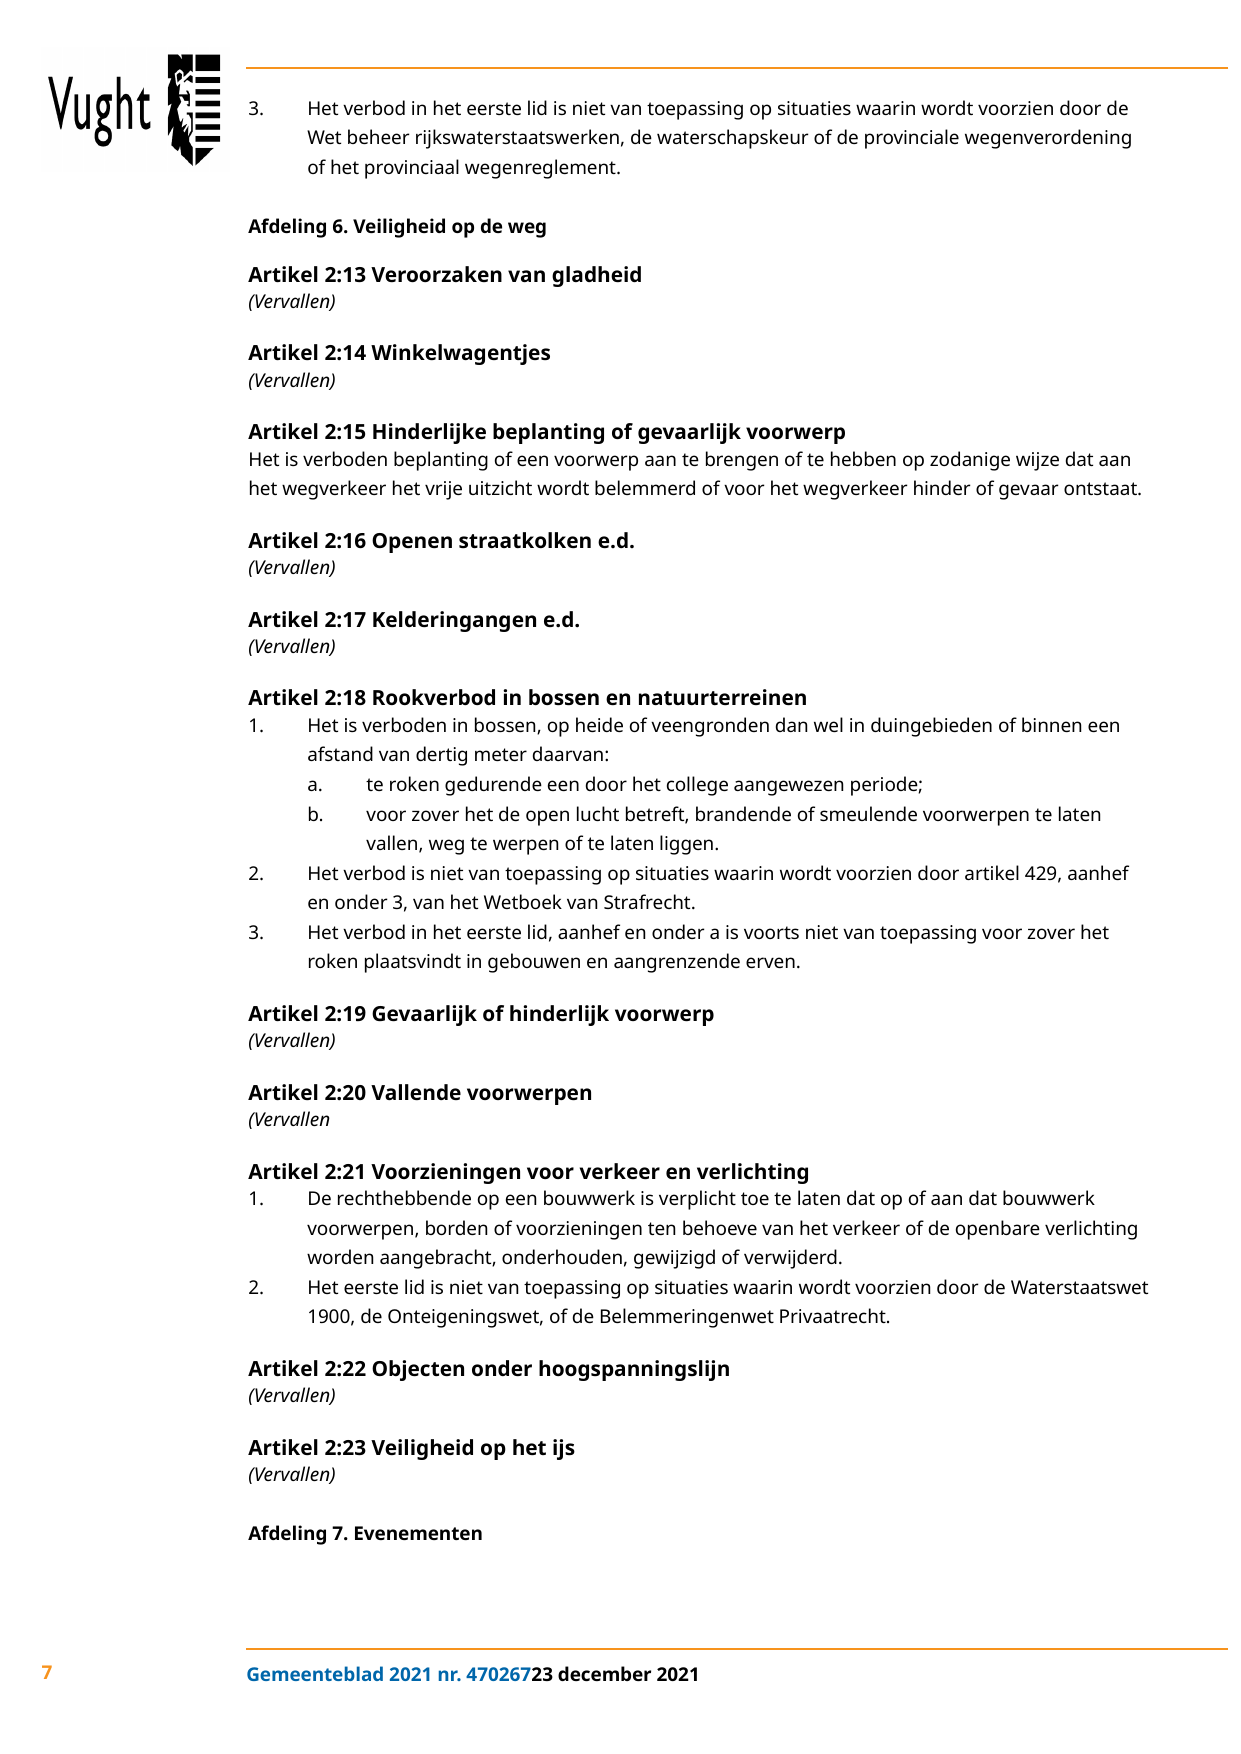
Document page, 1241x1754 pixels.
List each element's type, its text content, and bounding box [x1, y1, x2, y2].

text Afdeling 6. Veiligheid op de weg [248, 213, 1152, 239]
text Artikel 2:23 Veiligheid op het ijs [248, 1433, 1152, 1461]
text (Vervallen) [248, 1382, 1152, 1408]
list Het verbod is niet van toepassing op situaties waarin wordt voorzien door artikel 429, aanhef en onder 3, van het Wetboek van Strafrecht. [248, 860, 1152, 915]
text Artikel 2:13 Veroorzaken van gladheid [248, 260, 1152, 288]
text (Vervallen) [248, 1461, 1152, 1487]
text Artikel 2:17 Kelderingangen e.d. [248, 605, 1152, 633]
list Het verbod in het eerste lid, aanhef en onder a is voorts niet van toepassing voor zover het roken plaatsvindt in gebouwen en aangrenzende erven. [248, 919, 1152, 974]
text (Vervallen) [248, 367, 1152, 393]
list Het eerste lid is niet van toepassing op situaties waarin wordt voorzien door de Waterstaatswet 1900, de Onteigeningswet, of de Belemmeringenwet Privaatrecht. [248, 1274, 1152, 1329]
text Artikel 2:14 Winkelwagentjes [248, 338, 1152, 367]
text Artikel 2:18 Rookverbod in bossen en natuurterreinen [248, 683, 1152, 712]
list Het is verboden in bossen, op heide of veengronden dan wel in duingebieden of binnen een afstand van dertig meter daarvan: [248, 712, 1152, 767]
picture [41, 47, 231, 172]
text Artikel 2:20 Vallende voorwerpen [248, 1078, 1152, 1106]
text Artikel 2:21 Voorzieningen voor verkeer en verlichting [248, 1157, 1152, 1185]
text (Vervallen) [248, 554, 1152, 580]
text Afdeling 7. Evenementen [248, 1520, 1152, 1546]
text Artikel 2:16 Openen straatkolken e.d. [248, 526, 1152, 554]
list De rechthebbende op een bouwwerk is verplicht toe te laten dat op of aan dat bouwwerk voorwerpen, borden of voorzieningen ten behoeve van het verkeer of de openbare verlichting worden aangebracht, onderhouden, gewijzigd of verwijderd. [248, 1185, 1152, 1270]
text (Vervallen) [248, 1027, 1152, 1053]
list Het verbod in het eerste lid is niet van toepassing op situaties waarin wordt voorzien door de Wet beheer rijkswaterstaatswerken, de waterschapskeur of de provinciale wegenverordening of het provinciaal wegenreglement. [248, 95, 1152, 180]
list te roken gedurende een door het college aangewezen periode; [307, 771, 1152, 797]
text Het is verboden beplanting of een voorwerp aan te brengen of te hebben op zodanige wijze dat aan het wegverkeer het vrije uitzicht wordt belemmerd of voor het wegverkeer hinder of gevaar ontstaat. [248, 446, 1152, 501]
text Artikel 2:22 Objecten onder hoogspanningslijn [248, 1354, 1152, 1382]
text Artikel 2:19 Gevaarlijk of hinderlijk voorwerp [248, 999, 1152, 1027]
text Artikel 2:15 Hinderlijke beplanting of gevaarlijk voorwerp [248, 417, 1152, 446]
text (Vervallen [248, 1106, 1152, 1132]
list voor zover het de open lucht betreft, brandende of smeulende voorwerpen te laten vallen, weg te werpen of te laten liggen. [307, 801, 1152, 856]
text (Vervallen) [248, 633, 1152, 659]
text (Vervallen) [248, 288, 1152, 314]
